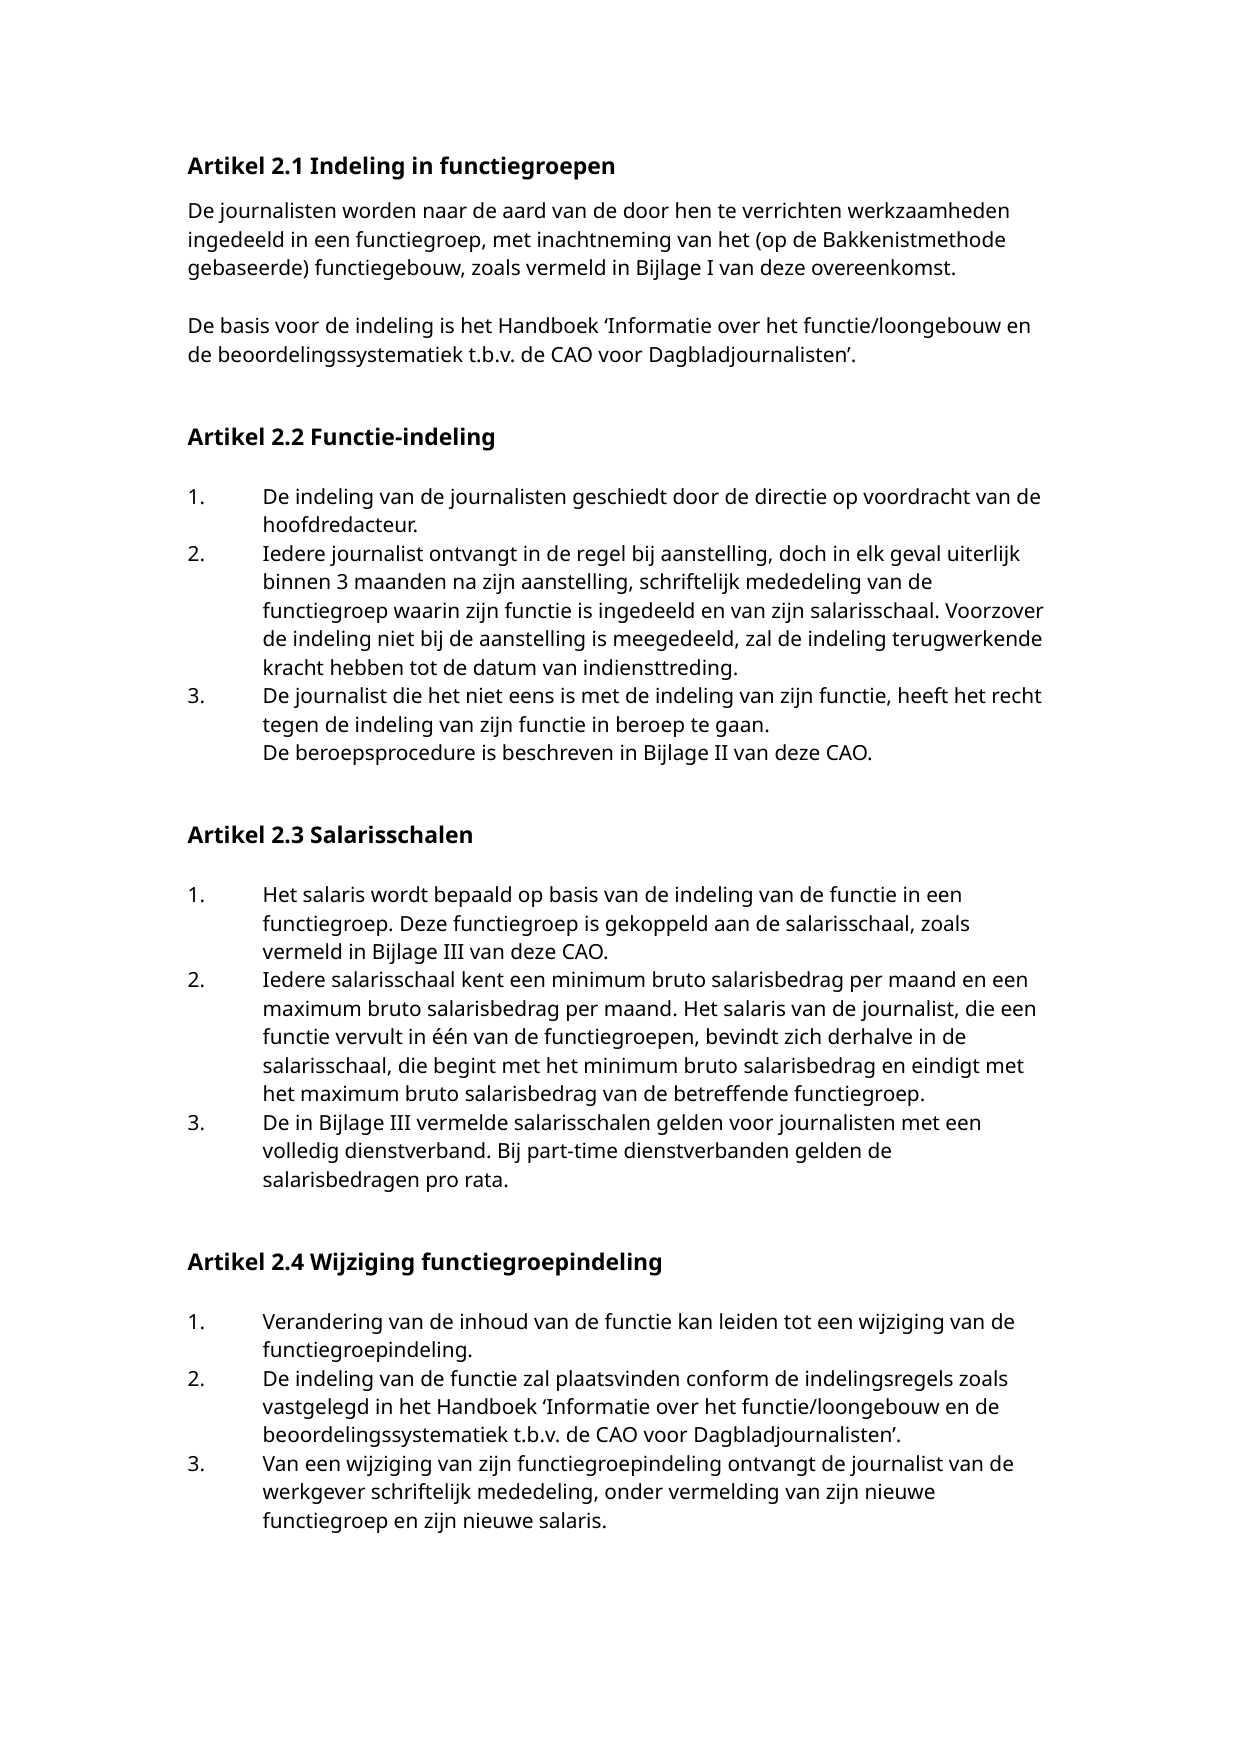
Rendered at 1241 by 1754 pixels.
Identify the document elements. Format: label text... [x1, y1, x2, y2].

list De indeling van de functie zal plaatsvinden conform de indelingsregels zoals vastgelegd in het Handboek ‘Informatie over het functie/loongebouw en de beoordelingssystematiek t.b.v. de CAO voor Dagbladjournalisten’. [187, 1364, 1053, 1449]
text De basis voor de indeling is het Handboek ‘Informatie over het functie/loongebouw en de beoordelingssystematiek t.b.v. de CAO voor Dagbladjournalisten’. [187, 312, 1053, 368]
subtitle Artikel 2.4 Wijziging functiegroepindeling [187, 1246, 1053, 1277]
list De beroepsprocedure is beschreven in Bijlage II van deze CAO. [187, 738, 1053, 767]
subtitle Artikel 2.3 Salarisschalen [187, 819, 1053, 850]
list Iedere salarisschaal kent een minimum bruto salarisbedrag per maand en een maximum bruto salarisbedrag per maand. Het salaris van de journalist, die een functie vervult in één van de functiegroepen, bevindt zich derhalve in de salarisschaal, die begint met het minimum bruto salarisbedrag en eindigt met het maximum bruto salarisbedrag van de betreffende functiegroep. [187, 966, 1053, 1108]
list Het salaris wordt bepaald op basis van de indeling van de functie in een functiegroep. Deze functiegroep is gekoppeld aan de salarisschaal, zoals vermeld in Bijlage III van deze CAO. [187, 880, 1053, 966]
list Verandering van de inhoud van de functie kan leiden tot een wijziging van de functiegroepindeling. [187, 1307, 1053, 1364]
list Van een wijziging van zijn functiegroepindeling ontvangt de journalist van de werkgever schriftelijk mededeling, onder vermelding van zijn nieuwe functiegroep en zijn nieuwe salaris. [187, 1449, 1053, 1534]
list Iedere journalist ontvangt in de regel bij aanstelling, doch in elk geval uiterlijk binnen 3 maanden na zijn aanstelling, schriftelijk mededeling van de functiegroep waarin zijn functie is ingedeeld en van zijn salarisschaal. Voorzover de indeling niet bij de aanstelling is meegedeeld, zal de indeling terugwerkende kracht hebben tot de datum van indiensttreding. [187, 539, 1053, 681]
text De journalisten worden naar de aard van de door hen te verrichten werkzaamheden ingedeeld in een functiegroep, met inachtneming van het (op de Bakkenistmethode gebaseerde) functiegebouw, zoals vermeld in Bijlage I van deze overeenkomst. [187, 196, 1053, 282]
list De indeling van de journalisten geschiedt door de directie op voordracht van de hoofdredacteur. [187, 482, 1053, 539]
list De in Bijlage III vermelde salarisschalen gelden voor journalisten met een volledig dienstverband. Bij part-time dienstverbanden gelden de salarisbedragen pro rata. [187, 1108, 1053, 1193]
subtitle Artikel 2.1 Indeling in functiegroepen [187, 150, 1053, 181]
list De journalist die het niet eens is met de indeling van zijn functie, heeft het recht tegen de indeling van zijn functie in beroep te gaan. [187, 681, 1053, 738]
subtitle Artikel 2.2 Functie-indeling [187, 421, 1053, 452]
